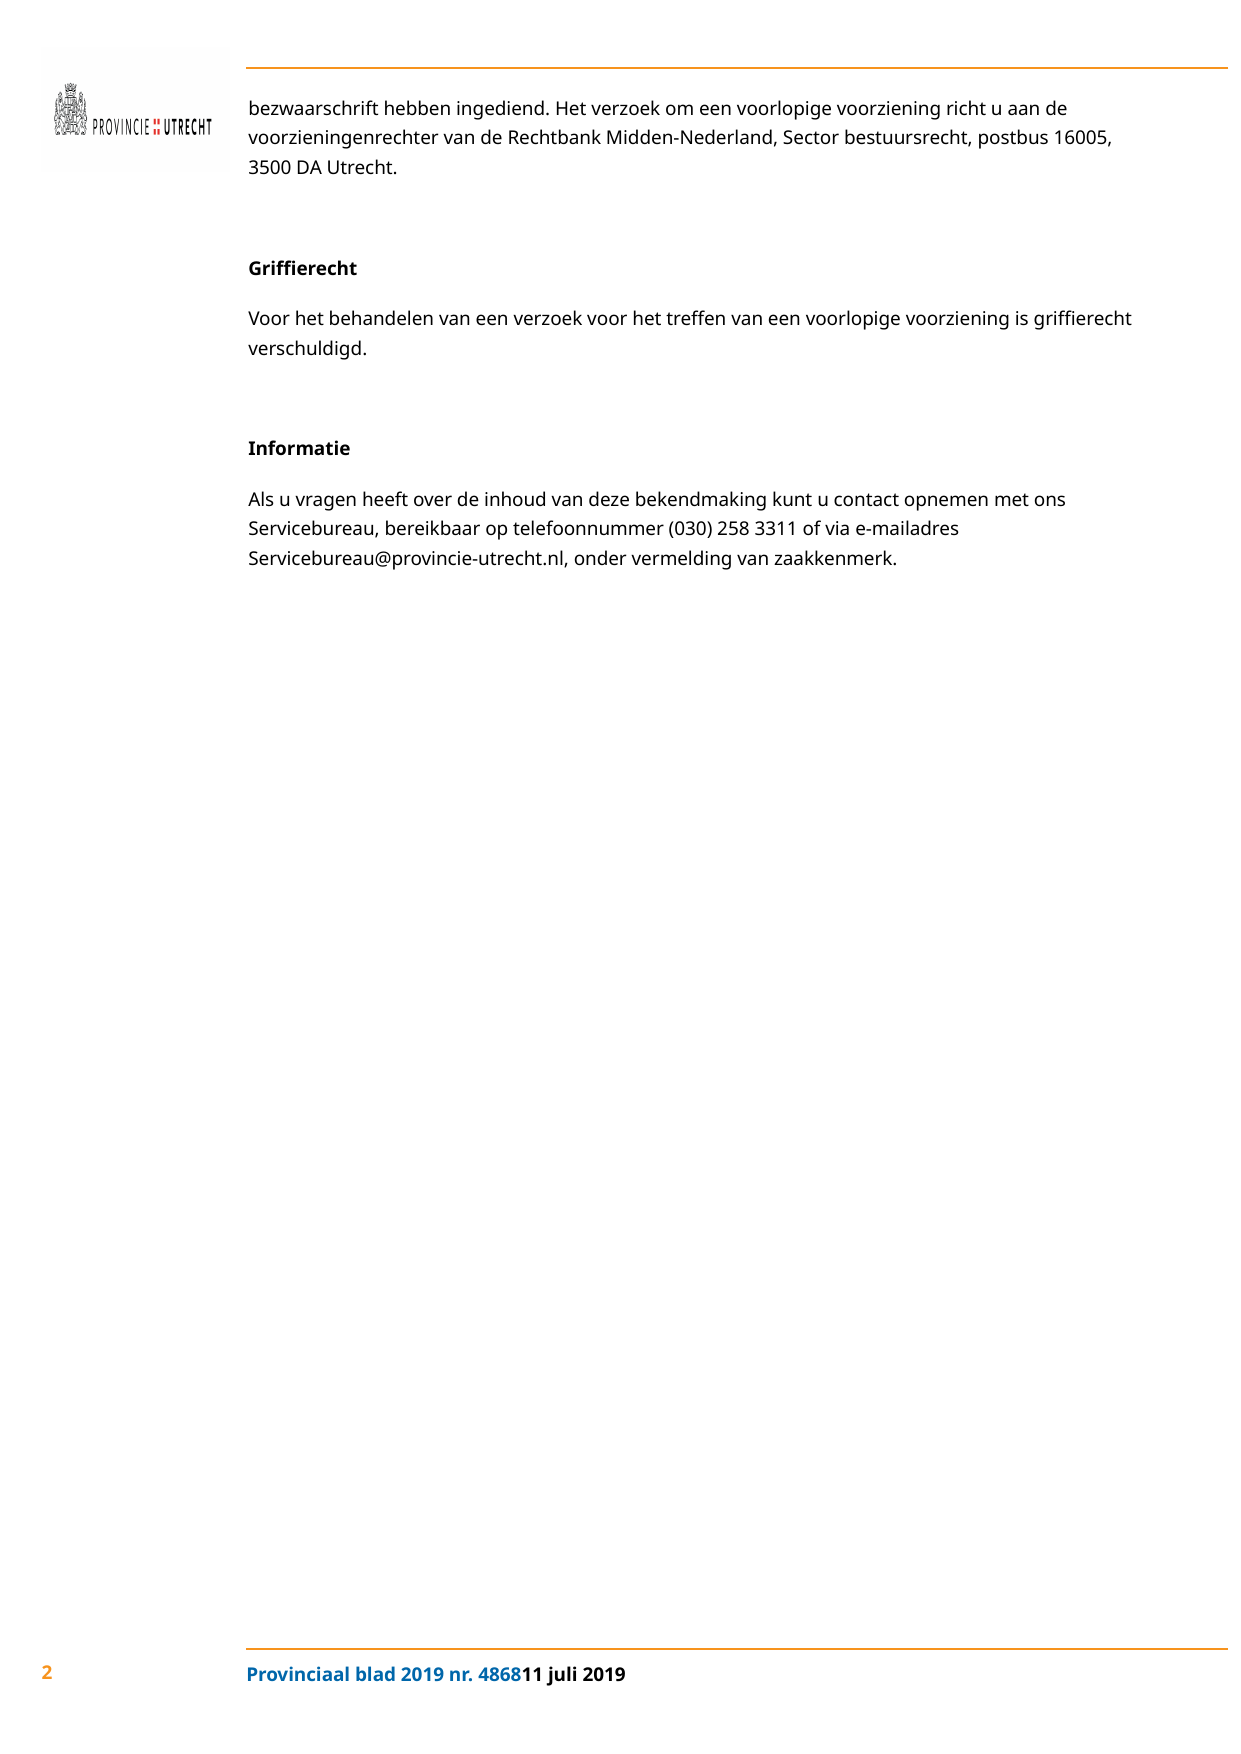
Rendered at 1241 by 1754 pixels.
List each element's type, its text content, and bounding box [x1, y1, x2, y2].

picture [41, 47, 231, 172]
text Informatie [248, 436, 1152, 461]
text Griffierecht [248, 255, 1152, 281]
text Als u vragen heeft over de inhoud van deze bekendmaking kunt u contact opnemen met ons Servicebureau, bereikbaar op telefoonnummer (030) 258 3311 of via e-mailadres Servicebureau@provincie-utrecht.nl, onder vermelding van zaakkenmerk. [248, 486, 1152, 571]
text bezwaarschrift hebben ingediend. Het verzoek om een voorlopige voorziening richt u aan de voorzieningenrechter van de Rechtbank Midden-Nederland, Sector bestuursrecht, postbus 16005, 3500 DA Utrecht. [248, 95, 1152, 180]
text Voor het behandelen van een verzoek voor het treffen van een voorlopige voorziening is griffierecht verschuldigd. [248, 305, 1152, 361]
